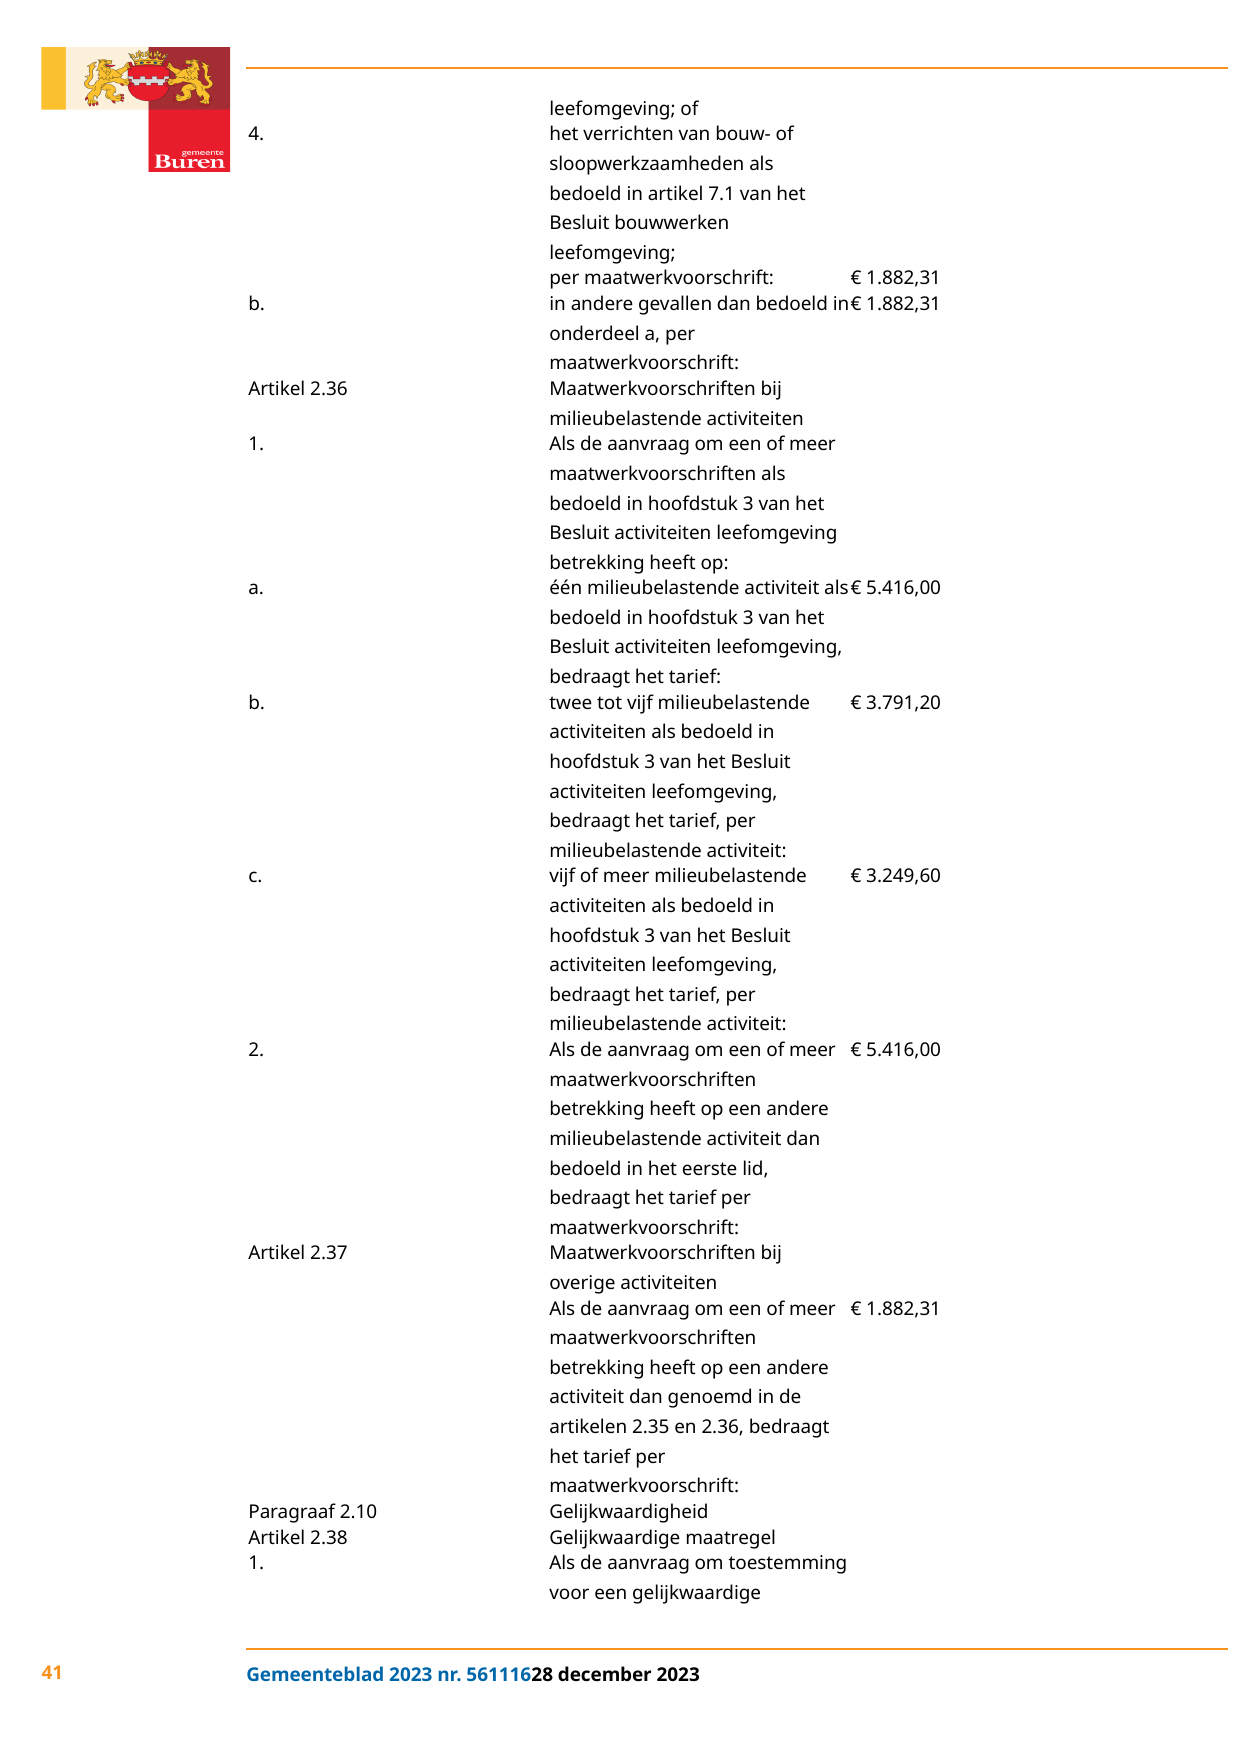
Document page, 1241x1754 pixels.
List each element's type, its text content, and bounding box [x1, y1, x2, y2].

table_cell Maatwerkvoorschriften bij overige activiteiten [549, 1240, 850, 1295]
table_cell 4. [248, 121, 549, 264]
table_cell [850, 95, 1152, 121]
table_cell € 1.882,31 [850, 290, 1152, 375]
table_cell Artikel 2.38 [248, 1524, 549, 1549]
table_cell b. [248, 689, 549, 863]
table_cell één milieubelastende activiteit als bedoeld in hoofdstuk 3 van het Besluit activiteiten leefomgeving, bedraagt het tarief: [549, 575, 850, 689]
table_cell Gelijkwaardige maatregel [549, 1524, 850, 1549]
table_cell [850, 1498, 1152, 1524]
table_cell in andere gevallen dan bedoeld in onderdeel a, per maatwerkvoorschrift: [549, 290, 850, 375]
table_cell € 1.882,31 [850, 1295, 1152, 1498]
table_cell 1. [248, 431, 549, 574]
table_cell Artikel 2.37 [248, 1240, 549, 1295]
table_cell twee tot vijf milieubelastende activiteiten als bedoeld in hoofdstuk 3 van het Besluit activiteiten leefomgeving, bedraagt het tarief, per milieubelastende activiteit: [549, 689, 850, 863]
table_cell [850, 431, 1152, 574]
table_cell Als de aanvraag om een of meer maatwerkvoorschriften betrekking heeft op een andere milieubelastende activiteit dan bedoeld in het eerste lid, bedraagt het tarief per maatwerkvoorschrift: [549, 1036, 850, 1239]
table_cell € 5.416,00 [850, 1036, 1152, 1239]
table_cell Artikel 2.36 [248, 375, 549, 431]
table_cell 1. [248, 1550, 549, 1605]
table_cell [248, 95, 549, 121]
table_cell € 3.249,60 [850, 863, 1152, 1036]
table_cell b. [248, 290, 549, 375]
table_cell € 1.882,31 [850, 265, 1152, 290]
table_cell leefomgeving; of [549, 95, 850, 121]
table_cell [850, 121, 1152, 264]
table_cell Paragraaf 2.10 [248, 1498, 549, 1524]
table_cell a. [248, 575, 549, 689]
table_cell per maatwerkvoorschrift: [549, 265, 850, 290]
picture [41, 47, 231, 172]
table_cell [248, 1295, 549, 1498]
table_cell vijf of meer milieubelastende activiteiten als bedoeld in hoofdstuk 3 van het Besluit activiteiten leefomgeving, bedraagt het tarief, per milieubelastende activiteit: [549, 863, 850, 1036]
table_cell [850, 1550, 1152, 1605]
table_cell [850, 1524, 1152, 1549]
table_cell Als de aanvraag om een of meer maatwerkvoorschriften als bedoeld in hoofdstuk 3 van het Besluit activiteiten leefomgeving betrekking heeft op: [549, 431, 850, 574]
table_cell [248, 265, 549, 290]
table_cell het verrichten van bouw- of sloopwerkzaamheden als bedoeld in artikel 7.1 van het Besluit bouwwerken leefomgeving; [549, 121, 850, 264]
table_cell Maatwerkvoorschriften bij milieubelastende activiteiten [549, 375, 850, 431]
table_cell c. [248, 863, 549, 1036]
table_cell 2. [248, 1036, 549, 1239]
table_cell € 3.791,20 [850, 689, 1152, 863]
table_cell [850, 375, 1152, 431]
table_cell Als de aanvraag om een of meer maatwerkvoorschriften betrekking heeft op een andere activiteit dan genoemd in de artikelen 2.35 en 2.36, bedraagt het tarief per maatwerkvoorschrift: [549, 1295, 850, 1498]
table_cell Gelijkwaardigheid [549, 1498, 850, 1524]
table_cell [850, 1240, 1152, 1295]
table_cell € 5.416,00 [850, 575, 1152, 689]
table_cell Als de aanvraag om toestemming voor een gelijkwaardige [549, 1550, 850, 1605]
